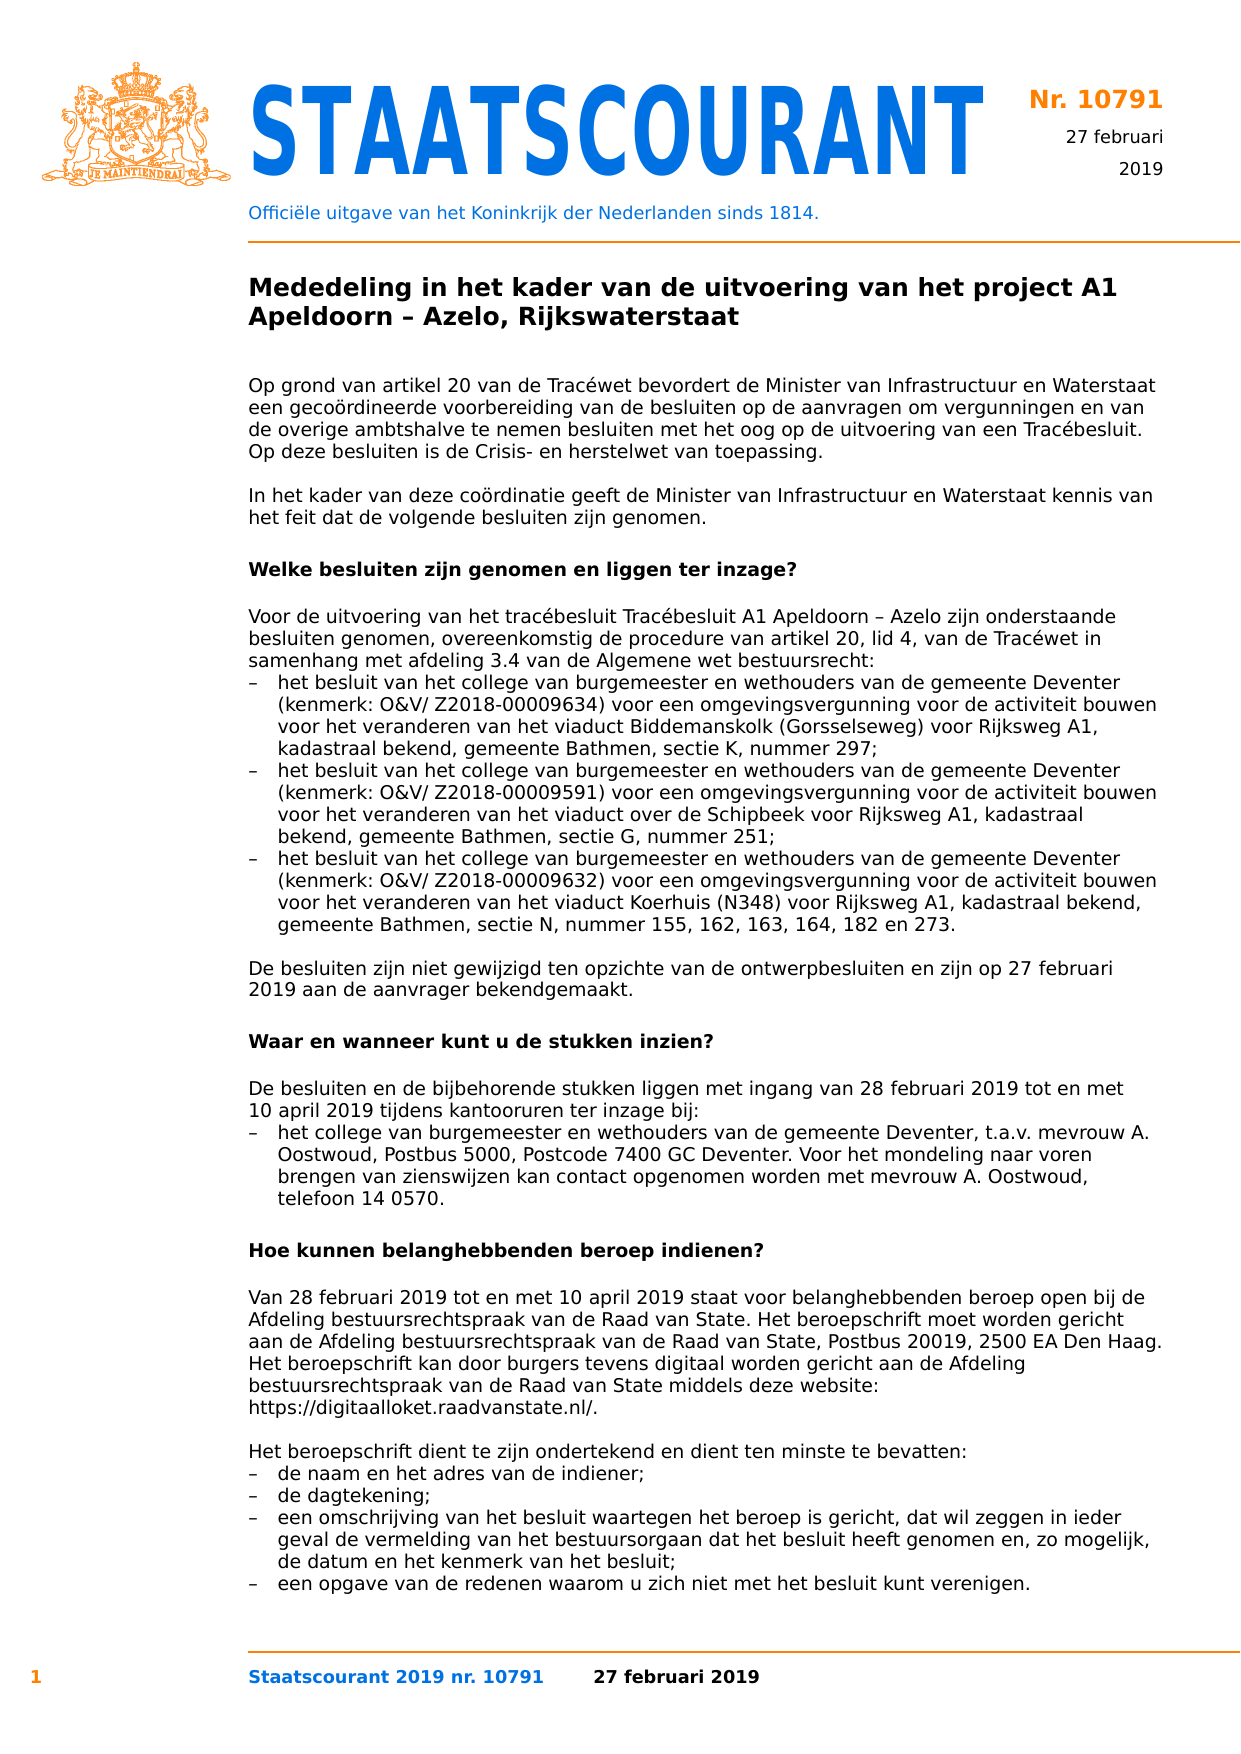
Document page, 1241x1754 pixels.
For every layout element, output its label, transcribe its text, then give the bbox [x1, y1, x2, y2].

text In het kader van deze coördinatie geeft de Minister van Infrastructuur en Waterstaat kennis van het feit dat de volgende besluiten zijn genomen. [248, 485, 1163, 529]
text De besluiten en de bijbehorende stukken liggen met ingang van 28 februari 2019 tot en met 10 april 2019 tijdens kantooruren ter inzage bij: [248, 1078, 1163, 1122]
table_cell Officiële uitgave van het Koninkrijk der Nederlanden sinds 1814. [248, 203, 1240, 241]
text – het besluit van het college van burgemeester en wethouders van de gemeente Deventer (kenmerk: O&V/ Z2018-00009632) voor een omgevingsvergunning voor de activiteit bouwen voor het veranderen van het viaduct Koerhuis (N348) voor Rijksweg A1, kadastraal bekend, gemeente Bathmen, sectie N, nummer 155, 162, 163, 164, 182 en 273. [248, 848, 1163, 936]
subtitle Hoe kunnen belanghebbenden beroep indienen? [248, 1240, 1163, 1262]
subtitle Mededeling in het kader van de uitvoering van het project A1 Apeldoorn – Azelo, Rijkswaterstaat [248, 273, 1163, 331]
text Van 28 februari 2019 tot en met 10 april 2019 staat voor belanghebbenden beroep open bij de Afdeling bestuursrechtspraak van de Raad van State. Het beroepschrift moet worden gericht aan de Afdeling bestuursrechtspraak van de Raad van State, Postbus 20019, 2500 EA Den Haag. Het beroepschrift kan door burgers tevens digitaal worden gericht aan de Afdeling bestuursrechtspraak van de Raad van State middels deze website: https://digitaalloket.raadvanstate.nl/. [248, 1287, 1163, 1419]
subtitle Welke besluiten zijn genomen en liggen ter inzage? [248, 559, 1163, 581]
table_cell 27 februari [998, 121, 1240, 153]
text – het college van burgemeester en wethouders van de gemeente Deventer, t.a.v. mevrouw A. Oostwoud, Postbus 5000, Postcode 7400 GC Deventer. Voor het mondeling naar voren brengen van zienswijzen kan contact opgenomen worden met mevrouw A. Oostwoud, telefoon 14 0570. [248, 1122, 1163, 1210]
text – een opgave van de redenen waarom u zich niet met het besluit kunt verenigen. [248, 1573, 1163, 1595]
table_header [25, 62, 248, 241]
text Het beroepschrift dient te zijn ondertekend en dient ten minste te bevatten: [248, 1441, 1163, 1463]
text – de naam en het adres van de indiener; [248, 1463, 1163, 1485]
subtitle Waar en wanneer kunt u de stukken inzien? [248, 1031, 1163, 1053]
text – het besluit van het college van burgemeester en wethouders van de gemeente Deventer (kenmerk: O&V/ Z2018-00009591) voor een omgevingsvergunning voor de activiteit bouwen voor het veranderen van het viaduct over de Schipbeek voor Rijksweg A1, kadastraal bekend, gemeente Bathmen, sectie G, nummer 251; [248, 760, 1163, 848]
text – een omschrijving van het besluit waartegen het beroep is gericht, dat wil zeggen in ieder geval de vermelding van het bestuursorgaan dat het besluit heeft genomen en, zo mogelijk, de datum en het kenmerk van het besluit; [248, 1507, 1163, 1573]
picture [41, 62, 231, 186]
text Op grond van artikel 20 van de Tracéwet bevordert de Minister van Infrastructuur en Waterstaat een gecoördineerde voorbereiding van de besluiten op de aanvragen om vergunningen en van de overige ambtshalve te nemen besluiten met het oog op de uitvoering van een Tracébesluit. Op deze besluiten is de Crisis- en herstelwet van toepassing. [248, 375, 1163, 463]
text Voor de uitvoering van het tracébesluit Tracébesluit A1 Apeldoorn – Azelo zijn onderstaande besluiten genomen, overeenkomstig de procedure van artikel 20, lid 4, van de Tracéwet in samenhang met afdeling 3.4 van de Algemene wet bestuursrecht: [248, 606, 1163, 672]
text – het besluit van het college van burgemeester en wethouders van de gemeente Deventer (kenmerk: O&V/ Z2018-00009634) voor een omgevingsvergunning voor de activiteit bouwen voor het veranderen van het viaduct Biddemanskolk (Gorsselseweg) voor Rijksweg A1, kadastraal bekend, gemeente Bathmen, sectie K, nummer 297; [248, 672, 1163, 760]
table_cell 2019 [998, 153, 1240, 203]
text – de dagtekening; [248, 1485, 1163, 1507]
table_header STAATSCOURANT [248, 62, 998, 203]
text De besluiten zijn niet gewijzigd ten opzichte van de ontwerpbesluiten en zijn op 27 februari 2019 aan de aanvrager bekendgemaakt. [248, 957, 1163, 1001]
table_header Nr. 10791 [998, 62, 1240, 121]
